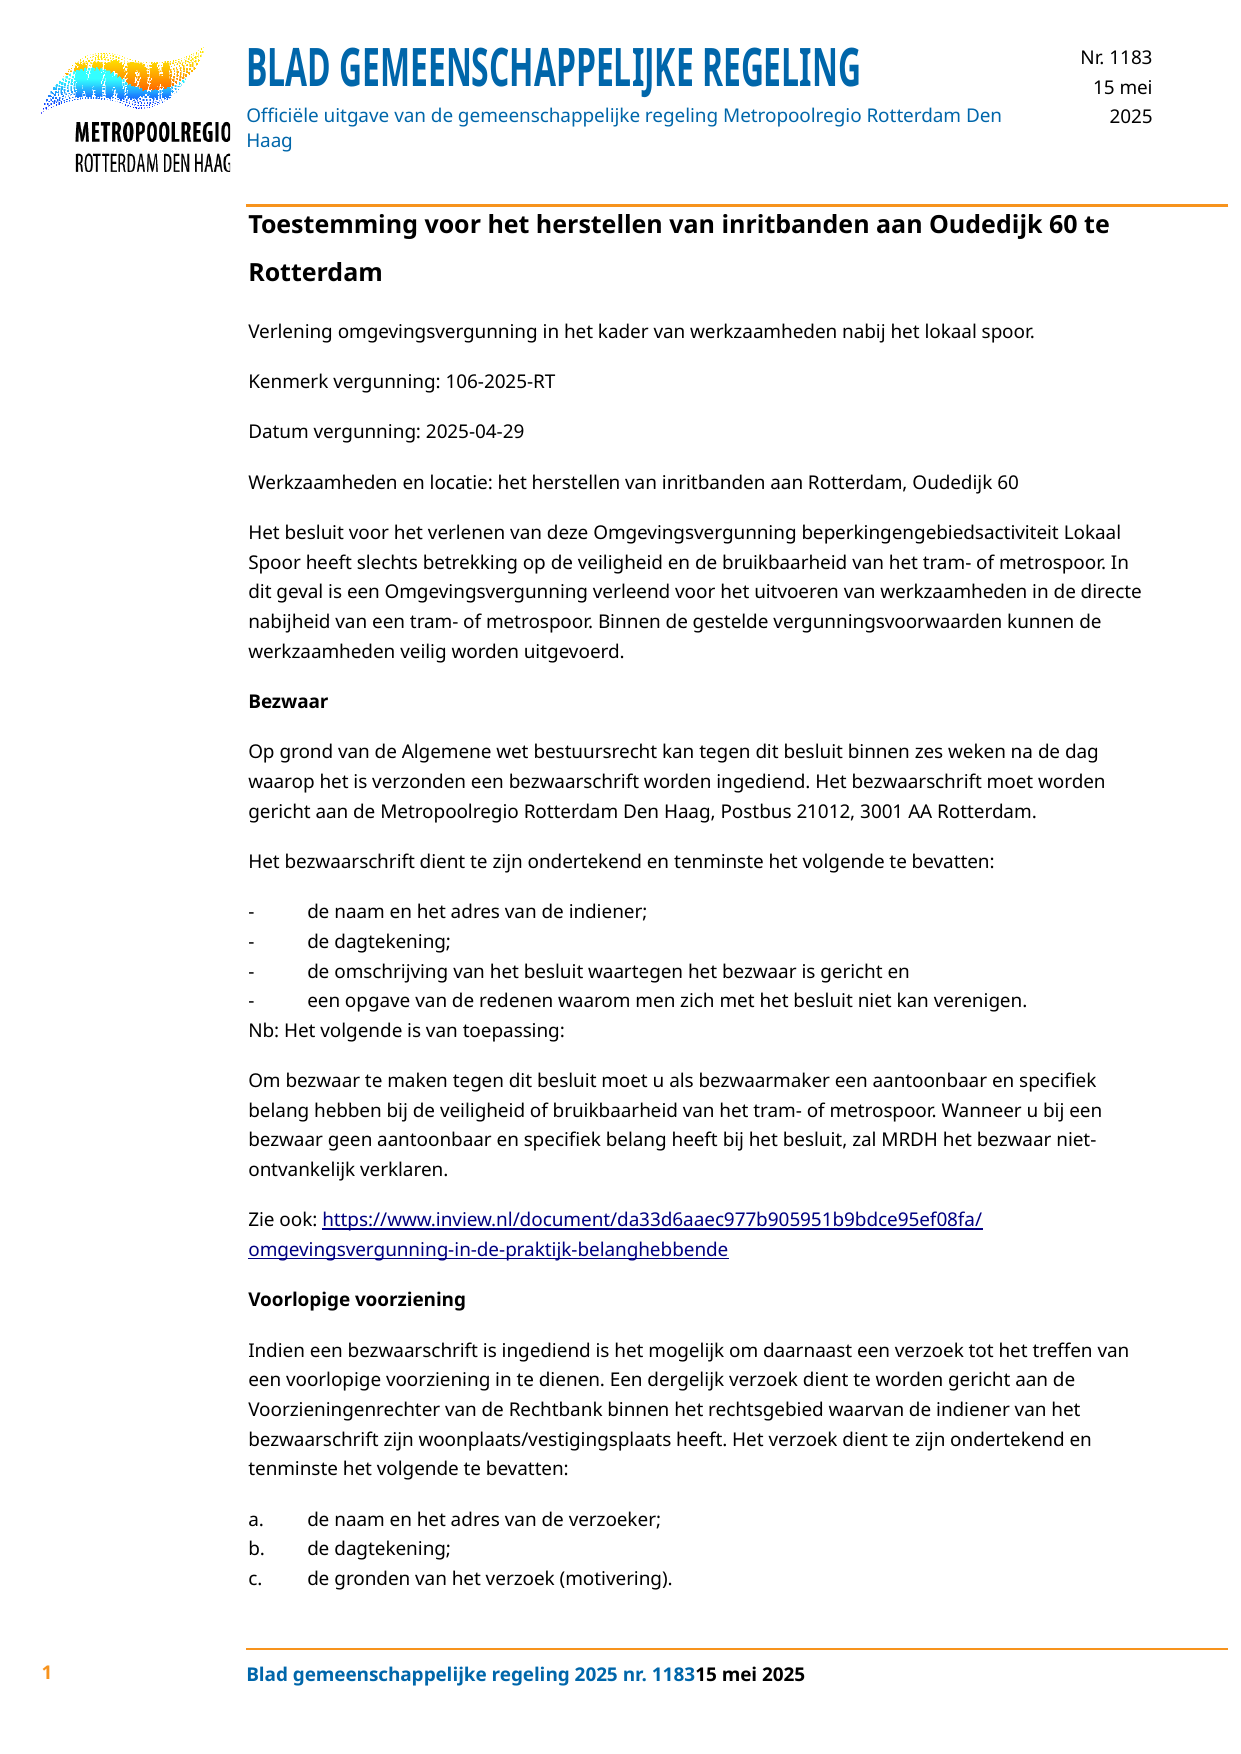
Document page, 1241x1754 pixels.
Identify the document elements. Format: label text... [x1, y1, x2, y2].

text Voorlopige voorziening [248, 1287, 1152, 1312]
text Het bezwaarschrift dient te zijn ondertekend en tenminste het volgende te bevatten: [248, 848, 1152, 874]
text Om bezwaar te maken tegen dit besluit moet u als bezwaarmaker een aantoonbaar en specifiek belang hebben bij de veiligheid of bruikbaarheid van het tram- of metrospoor. Wanneer u bij een bezwaar geen aantoonbaar en specifiek belang heeft bij het besluit, zal MRDH het bezwaar niet-ontvankelijk verklaren. [248, 1067, 1152, 1182]
picture [41, 47, 231, 172]
text Indien een bezwaarschrift is ingediend is het mogelijk om daarnaast een verzoek tot het treffen van een voorlopige voorziening in te dienen. Een dergelijk verzoek dient te worden gericht aan de Voorzieningenrechter van de Rechtbank binnen het rechtsgebied waarvan de indiener van het bezwaarschrift zijn woonplaats/vestigingsplaats heeft. Het verzoek dient te zijn ondertekend en tenminste het volgende te bevatten: [248, 1337, 1152, 1481]
text Bezwaar [248, 688, 1152, 714]
list de omschrijving van het besluit waartegen het bezwaar is gericht en [248, 958, 1152, 984]
list de dagtekening; [248, 928, 1152, 954]
text Datum vergunning: 2025-04-29 [248, 419, 1152, 444]
text Kenmerk vergunning: 106-2025-RT [248, 368, 1152, 394]
text Verlening omgevingsvergunning in het kader van werkzaamheden nabij het lokaal spoor. [248, 318, 1152, 344]
list de gronden van het verzoek (motivering). [248, 1565, 1152, 1591]
list de naam en het adres van de verzoeker; [248, 1506, 1152, 1532]
text Werkzaamheden en locatie: het herstellen van inritbanden aan Rotterdam, Oudedijk 60 [248, 469, 1152, 495]
text Op grond van de Algemene wet bestuursrecht kan tegen dit besluit binnen zes weken na de dag waarop het is verzonden een bezwaarschrift worden ingediend. Het bezwaarschrift moet worden gericht aan de Metropoolregio Rotterdam Den Haag, Postbus 21012, 3001 AA Rotterdam. [248, 739, 1152, 824]
text Nb: Het volgende is van toepassing: [248, 1017, 1152, 1043]
list de dagtekening; [248, 1535, 1152, 1561]
text Het besluit voor het verlenen van deze Omgevingsvergunning beperkingengebiedsactiviteit Lokaal Spoor heeft slechts betrekking op de veiligheid en de bruikbaarheid van het tram- of metrospoor. In dit geval is een Omgevingsvergunning verleend voor het uitvoeren van werkzaamheden in de directe nabijheid van een tram- of metrospoor. Binnen de gestelde vergunningsvoorwaarden kunnen de werkzaamheden veilig worden uitgevoerd. [248, 519, 1152, 664]
text Toestemming voor het herstellen van inritbanden aan Oudedijk 60 te Rotterdam [248, 207, 1152, 288]
text Zie ook: https://www.inview.nl/document/da33d6aaec977b905951b9bdce95ef08fa/omgevingsvergunning-in-de-praktijk-belanghebbende [248, 1207, 1152, 1262]
list een opgave van de redenen waarom men zich met het besluit niet kan verenigen. [248, 987, 1152, 1013]
list de naam en het adres van de indiener; [248, 899, 1152, 924]
